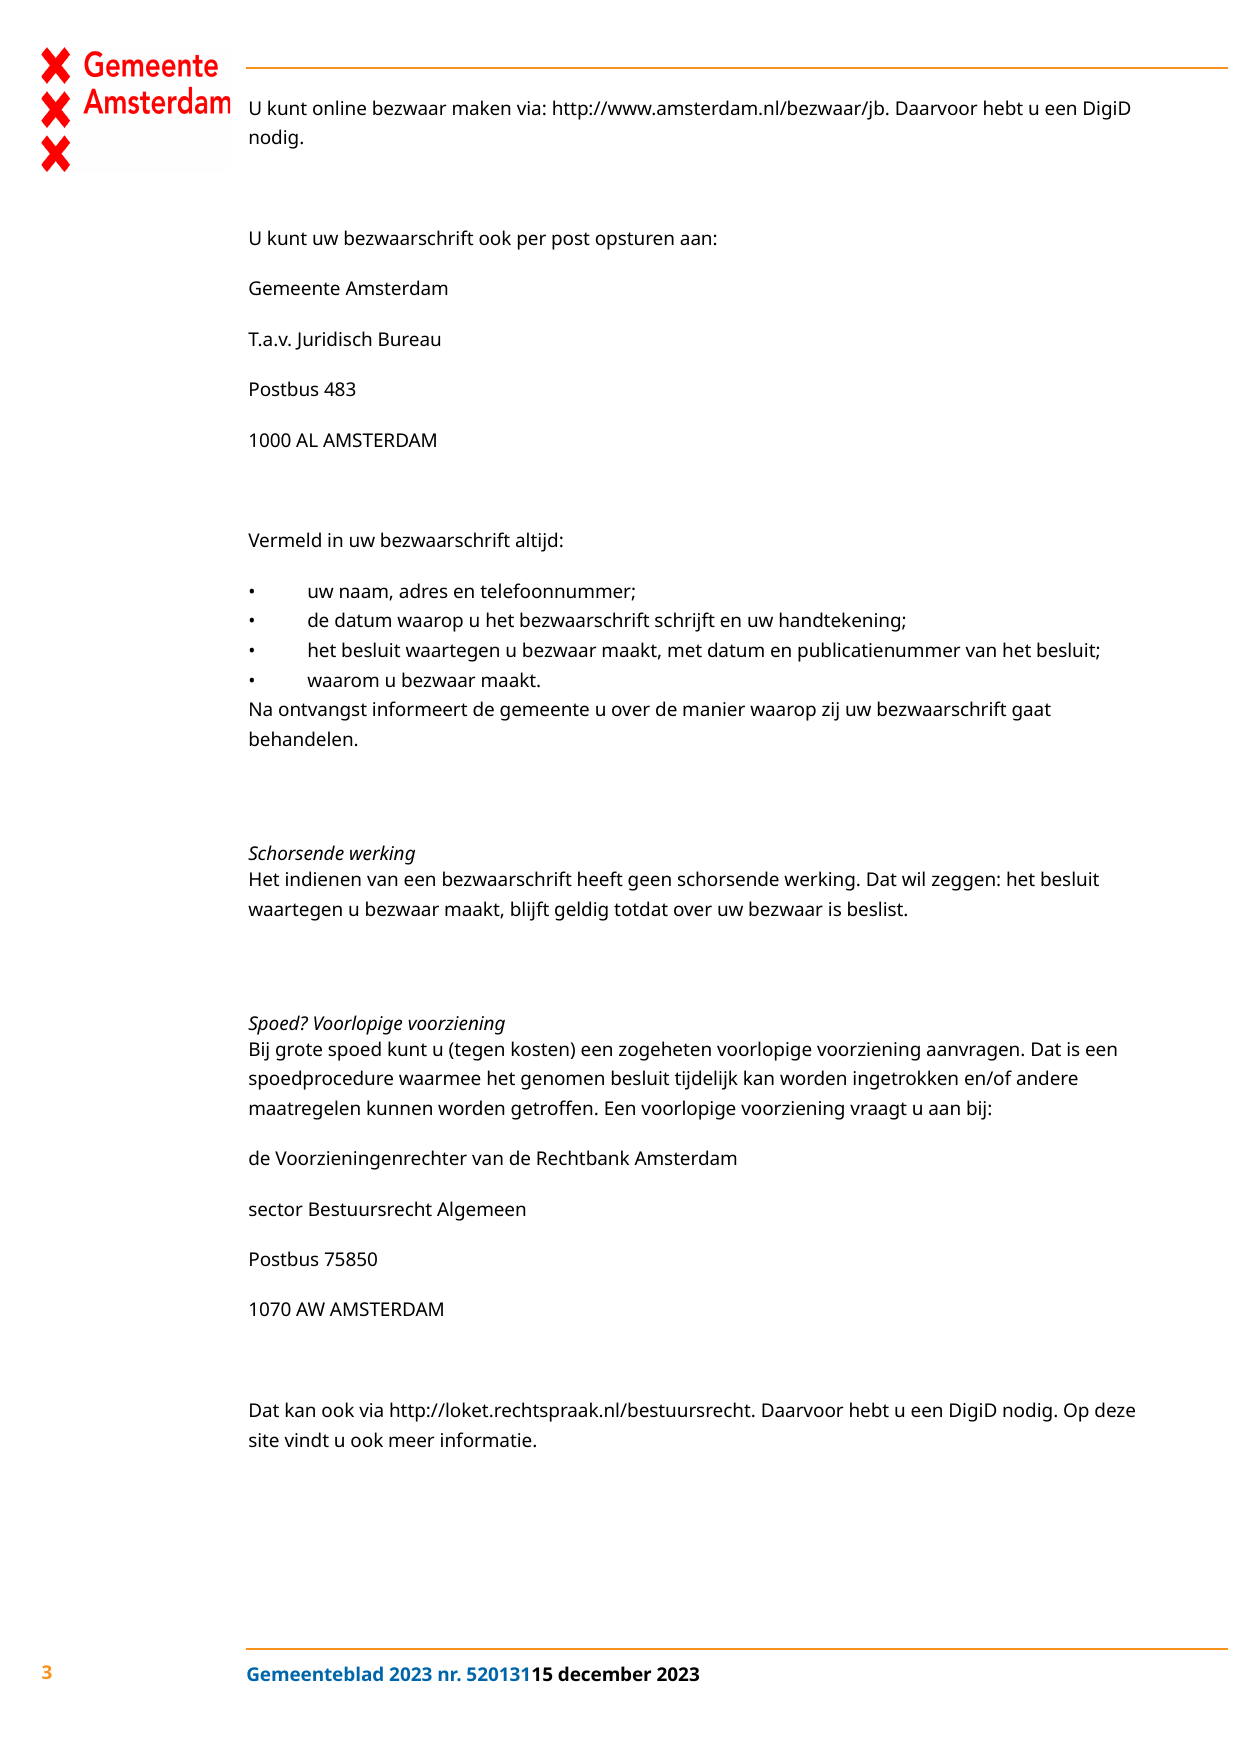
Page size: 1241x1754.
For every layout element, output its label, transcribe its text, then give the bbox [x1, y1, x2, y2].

text 1000 AL AMSTERDAM [248, 427, 1152, 453]
list het besluit waartegen u bezwaar maakt, met datum en publicatienummer van het besluit; [248, 637, 1152, 663]
text Vermeld in uw bezwaarschrift altijd: [248, 528, 1152, 553]
text U kunt uw bezwaarschrift ook per post opsturen aan: [248, 225, 1152, 251]
text Dat kan ook via http://loket.rechtspraak.nl/bestuursrecht. Daarvoor hebt u een DigiD nodig. Op deze site vindt u ook meer informatie. [248, 1397, 1152, 1453]
text 1070 AW AMSTERDAM [248, 1297, 1152, 1322]
text Bij grote spoed kunt u (tegen kosten) een zogeheten voorlopige voorziening aanvragen. Dat is een spoedprocedure waarmee het genomen besluit tijdelijk kan worden ingetrokken en/of andere maatregelen kunnen worden getroffen. Een voorlopige voorziening vraagt u aan bij: [248, 1036, 1152, 1121]
text Het indienen van een bezwaarschrift heeft geen schorsende werking. Dat wil zeggen: het besluit waartegen u bezwaar maakt, blijft geldig totdat over uw bezwaar is beslist. [248, 866, 1152, 921]
text Spoed? Voorlopige voorziening [248, 1010, 1152, 1036]
list waarom u bezwaar maakt. [248, 667, 1152, 693]
list de datum waarop u het bezwaarschrift schrijft en uw handtekening; [248, 608, 1152, 633]
text T.a.v. Juridisch Bureau [248, 326, 1152, 352]
text Gemeente Amsterdam [248, 276, 1152, 301]
text Postbus 75850 [248, 1246, 1152, 1272]
text sector Bestuursrecht Algemeen [248, 1196, 1152, 1222]
text de Voorzieningenrechter van de Rechtbank Amsterdam [248, 1145, 1152, 1171]
text Postbus 483 [248, 376, 1152, 402]
list uw naam, adres en telefoonnummer; [248, 578, 1152, 604]
text Na ontvangst informeert de gemeente u over de manier waarop zij uw bezwaarschrift gaat behandelen. [248, 696, 1152, 752]
text Schorsende werking [248, 840, 1152, 866]
text U kunt online bezwaar maken via: http://www.amsterdam.nl/bezwaar/jb. Daarvoor hebt u een DigiD nodig. [248, 95, 1152, 150]
picture [41, 47, 231, 172]
